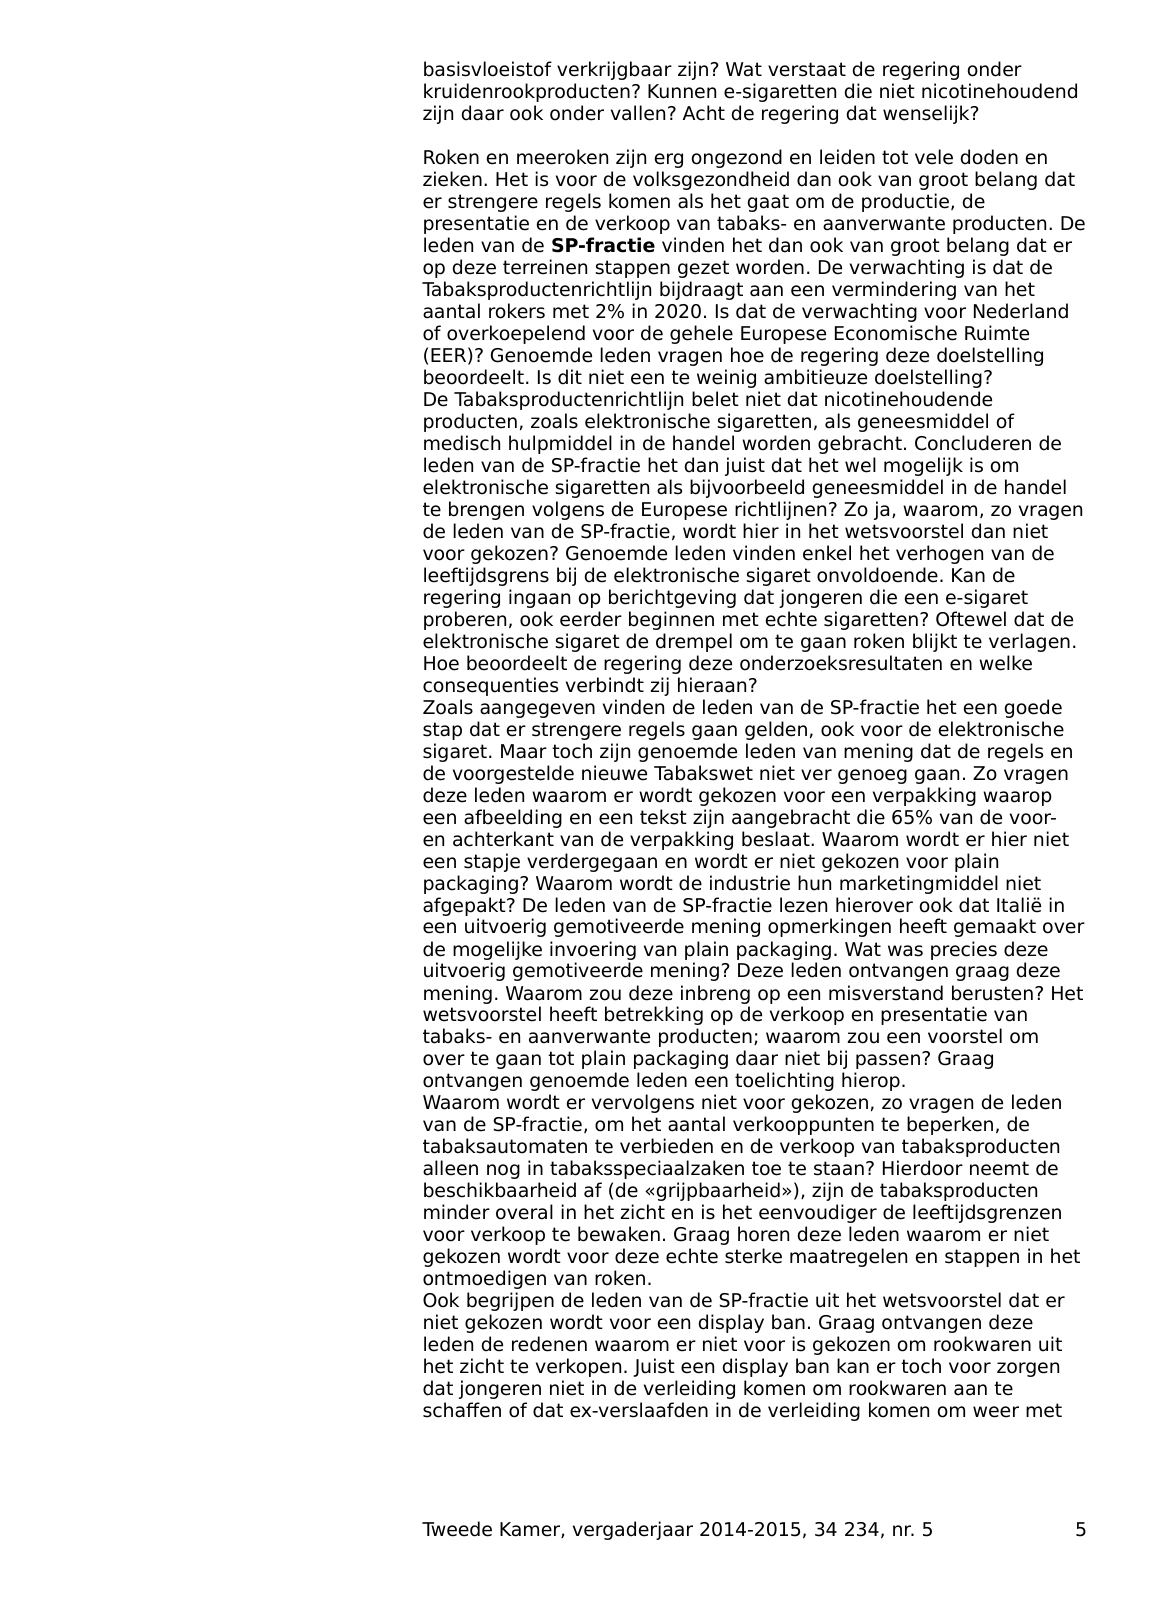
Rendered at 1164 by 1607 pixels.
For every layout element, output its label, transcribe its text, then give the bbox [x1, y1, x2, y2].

text Waarom wordt er vervolgens niet voor gekozen, zo vragen de leden van de SP-fractie, om het aantal verkooppunten te beperken, de tabaksautomaten te verbieden en de verkoop van tabaksproducten alleen nog in tabaksspeciaalzaken toe te staan? Hierdoor neemt de beschikbaarheid af (de «grijpbaarheid»), zijn de tabaksproducten minder overal in het zicht en is het eenvoudiger de leeftijdsgrenzen voor verkoop te bewaken. Graag horen deze leden waarom er niet gekozen wordt voor deze echte sterke maatregelen en stappen in het ontmoedigen van roken. [422, 1092, 1087, 1290]
text basisvloeistof verkrijgbaar zijn? Wat verstaat de regering onder kruidenrookproducten? Kunnen e-sigaretten die niet nicotinehoudend zijn daar ook onder vallen? Acht de regering dat wenselijk? [422, 59, 1087, 125]
text Ook begrijpen de leden van de SP-fractie uit het wetsvoorstel dat er niet gekozen wordt voor een display ban. Graag ontvangen deze leden de redenen waarom er niet voor is gekozen om rookwaren uit het zicht te verkopen. Juist een display ban kan er toch voor zorgen dat jongeren niet in de verleiding komen om rookwaren aan te schaffen of dat ex-verslaafden in de verleiding komen om weer met [422, 1290, 1087, 1422]
text De Tabaksproductenrichtlijn belet niet dat nicotinehoudende producten, zoals elektronische sigaretten, als geneesmiddel of medisch hulpmiddel in de handel worden gebracht. Concluderen de leden van de SP-fractie het dan juist dat het wel mogelijk is om elektronische sigaretten als bijvoorbeeld geneesmiddel in de handel te brengen volgens de Europese richtlijnen? Zo ja, waarom, zo vragen de leden van de SP-fractie, wordt hier in het wetsvoorstel dan niet voor gekozen? Genoemde leden vinden enkel het verhogen van de leeftijdsgrens bij de elektronische sigaret onvoldoende. Kan de regering ingaan op berichtgeving dat jongeren die een e-sigaret proberen, ook eerder beginnen met echte sigaretten? Oftewel dat de elektronische sigaret de drempel om te gaan roken blijkt te verlagen. Hoe beoordeelt de regering deze onderzoeksresultaten en welke consequenties verbindt zij hieraan? [422, 389, 1087, 697]
text Roken en meeroken zijn erg ongezond en leiden tot vele doden en zieken. Het is voor de volksgezondheid dan ook van groot belang dat er strengere regels komen als het gaat om de productie, de presentatie en de verkoop van tabaks- en aanverwante producten. De leden van de SP-fractie vinden het dan ook van groot belang dat er op deze terreinen stappen gezet worden. De verwachting is dat de Tabaksproductenrichtlijn bijdraagt aan een vermindering van het aantal rokers met 2% in 2020. Is dat de verwachting voor Nederland of overkoepelend voor de gehele Europese Economische Ruimte (EER)? Genoemde leden vragen hoe de regering deze doelstelling beoordeelt. Is dit niet een te weinig ambitieuze doelstelling? [422, 147, 1087, 389]
text Zoals aangegeven vinden de leden van de SP-fractie het een goede stap dat er strengere regels gaan gelden, ook voor de elektronische sigaret. Maar toch zijn genoemde leden van mening dat de regels en de voorgestelde nieuwe Tabakswet niet ver genoeg gaan. Zo vragen deze leden waarom er wordt gekozen voor een verpakking waarop een afbeelding en een tekst zijn aangebracht die 65% van de voor- en achterkant van de verpakking beslaat. Waarom wordt er hier niet een stapje verdergegaan en wordt er niet gekozen voor plain packaging? Waarom wordt de industrie hun marketingmiddel niet afgepakt? De leden van de SP-fractie lezen hierover ook dat Italië in een uitvoerig gemotiveerde mening opmerkingen heeft gemaakt over de mogelijke invoering van plain packaging. Wat was precies deze uitvoerig gemotiveerde mening? Deze leden ontvangen graag deze mening. Waarom zou deze inbreng op een misverstand berusten? Het wetsvoorstel heeft betrekking op de verkoop en presentatie van tabaks- en aanverwante producten; waarom zou een voorstel om over te gaan tot plain packaging daar niet bij passen? Graag ontvangen genoemde leden een toelichting hierop. [422, 697, 1087, 1092]
